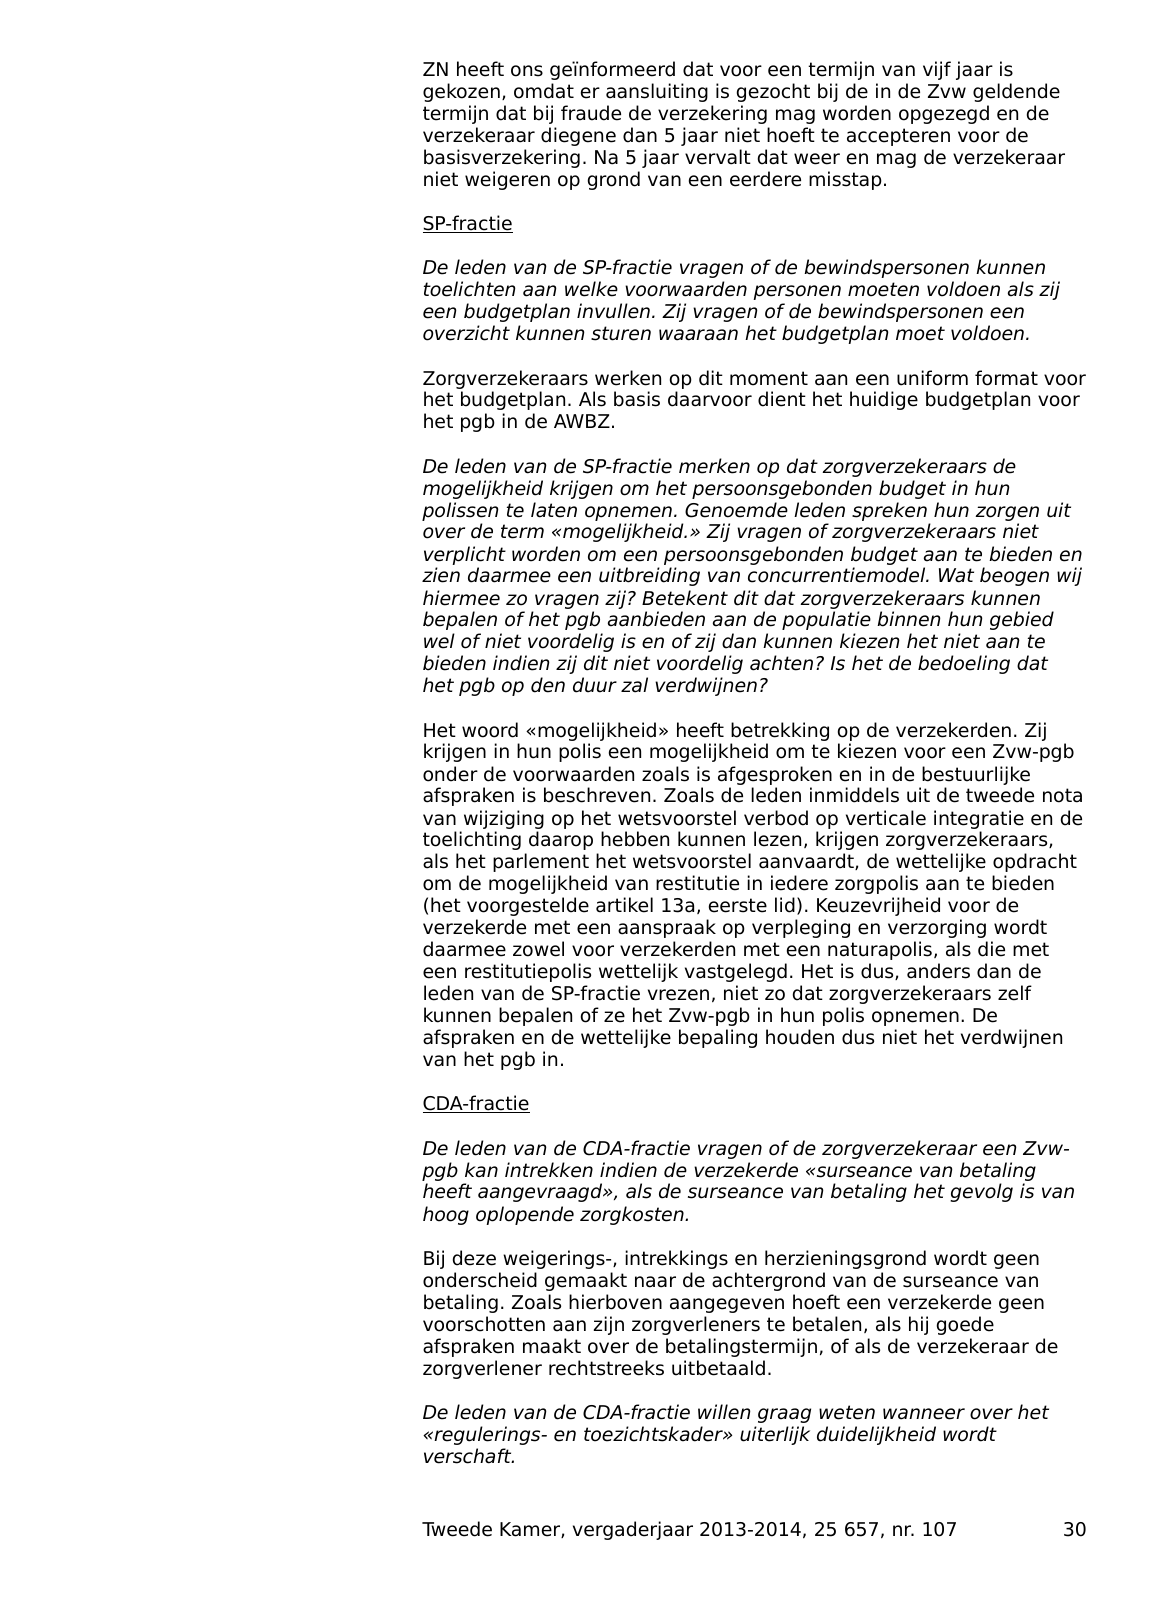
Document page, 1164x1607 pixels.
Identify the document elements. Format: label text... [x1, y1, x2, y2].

text Zorgverzekeraars werken op dit moment aan een uniform format voor het budgetplan. Als basis daarvoor dient het huidige budgetplan voor het pgb in de AWBZ. [422, 367, 1087, 433]
text De leden van de SP-fractie merken op dat zorgverzekeraars de mogelijkheid krijgen om het persoonsgebonden budget in hun polissen te laten opnemen. Genoemde leden spreken hun zorgen uit over de term «mogelijkheid.» Zij vragen of zorgverzekeraars niet verplicht worden om een persoonsgebonden budget aan te bieden en zien daarmee een uitbreiding van concurrentiemodel. Wat beogen wij hiermee zo vragen zij? Betekent dit dat zorgverzekeraars kunnen bepalen of het pgb aanbieden aan de populatie binnen hun gebied wel of niet voordelig is en of zij dan kunnen kiezen het niet aan te bieden indien zij dit niet voordelig achten? Is het de bedoeling dat het pgb op den duur zal verdwijnen? [422, 456, 1087, 697]
text De leden van de SP-fractie vragen of de bewindspersonen kunnen toelichten aan welke voorwaarden personen moeten voldoen als zij een budgetplan invullen. Zij vragen of de bewindspersonen een overzicht kunnen sturen waaraan het budgetplan moet voldoen. [422, 257, 1087, 345]
text Bij deze weigerings-, intrekkings en herzieningsgrond wordt geen onderscheid gemaakt naar de achtergrond van de surseance van betaling. Zoals hierboven aangegeven hoeft een verzekerde geen voorschotten aan zijn zorgverleners te betalen, als hij goede afspraken maakt over de betalingstermijn, of als de verzekeraar de zorgverlener rechtstreeks uitbetaald. [422, 1248, 1087, 1379]
subtitle SP-fractie [422, 213, 1087, 235]
text Het woord «mogelijkheid» heeft betrekking op de verzekerden. Zij krijgen in hun polis een mogelijkheid om te kiezen voor een Zvw-pgb onder de voorwaarden zoals is afgesproken en in de bestuurlijke afspraken is beschreven. Zoals de leden inmiddels uit de tweede nota van wijziging op het wetsvoorstel verbod op verticale integratie en de toelichting daarop hebben kunnen lezen, krijgen zorgverzekeraars, als het parlement het wetsvoorstel aanvaardt, de wettelijke opdracht om de mogelijkheid van restitutie in iedere zorgpolis aan te bieden (het voorgestelde artikel 13a, eerste lid). Keuzevrijheid voor de verzekerde met een aanspraak op verpleging en verzorging wordt daarmee zowel voor verzekerden met een naturapolis, als die met een restitutiepolis wettelijk vastgelegd. Het is dus, anders dan de leden van de SP-fractie vrezen, niet zo dat zorgverzekeraars zelf kunnen bepalen of ze het Zvw-pgb in hun polis opnemen. De afspraken en de wettelijke bepaling houden dus niet het verdwijnen van het pgb in. [422, 719, 1087, 1071]
subtitle CDA-fractie [422, 1093, 1087, 1115]
text De leden van de CDA-fractie willen graag weten wanneer over het «regulerings- en toezichtskader» uiterlijk duidelijkheid wordt verschaft. [422, 1402, 1087, 1468]
text De leden van de CDA-fractie vragen of de zorgverzekeraar een Zvw-pgb kan intrekken indien de verzekerde «surseance van betaling heeft aangevraagd», als de surseance van betaling het gevolg is van hoog oplopende zorgkosten. [422, 1137, 1087, 1225]
text ZN heeft ons geïnformeerd dat voor een termijn van vijf jaar is gekozen, omdat er aansluiting is gezocht bij de in de Zvw geldende termijn dat bij fraude de verzekering mag worden opgezegd en de verzekeraar diegene dan 5 jaar niet hoeft te accepteren voor de basisverzekering. Na 5 jaar vervalt dat weer en mag de verzekeraar niet weigeren op grond van een eerdere misstap. [422, 59, 1087, 191]
